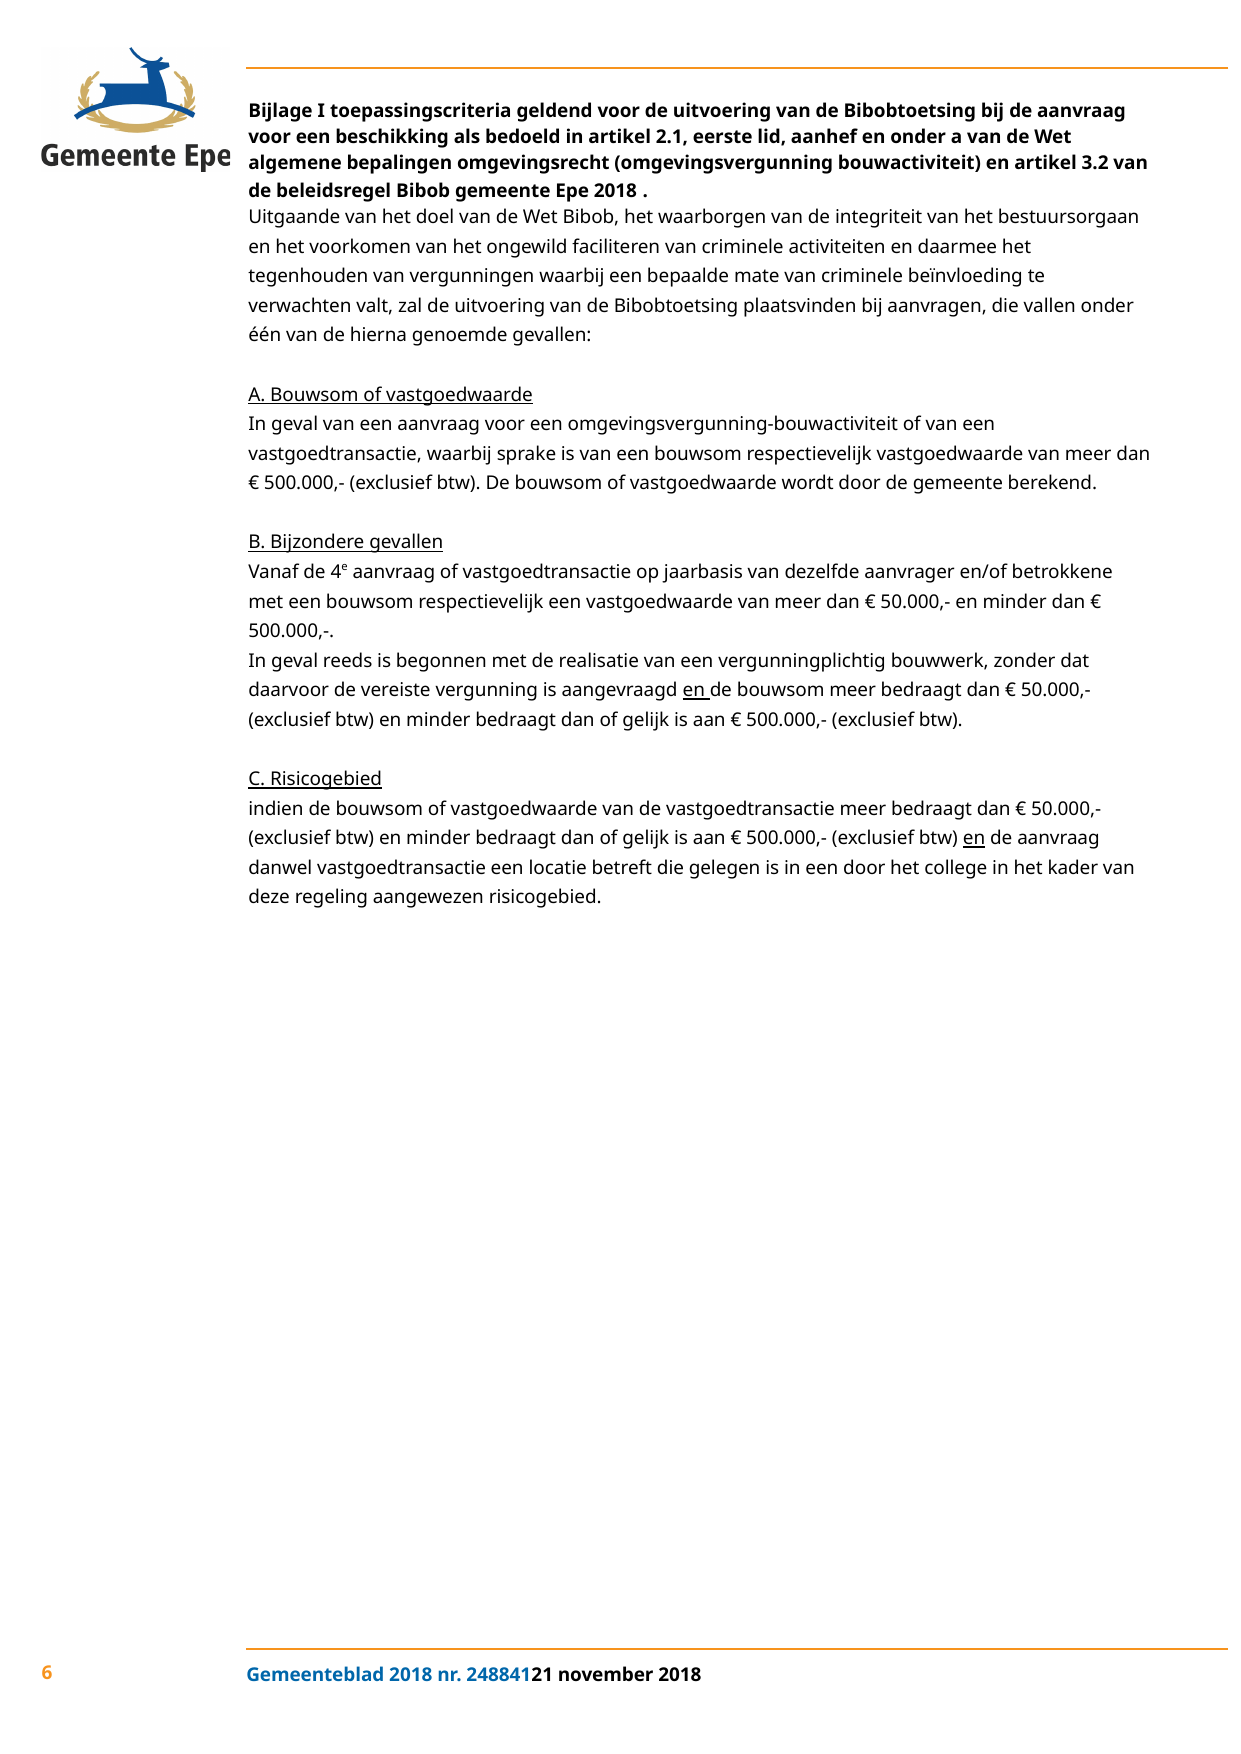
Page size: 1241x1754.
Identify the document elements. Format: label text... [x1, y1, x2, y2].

text Uitgaande van het doel van de Wet Bibob, het waarborgen van de integriteit van het bestuursorgaan en het voorkomen van het ongewild faciliteren van criminele activiteiten en daarmee het tegenhouden van vergunningen waarbij een bepaalde mate van criminele beïnvloeding te verwachten valt, zal de uitvoering van de Bibobtoetsing plaatsvinden bij aanvragen, die vallen onder één van de hierna genoemde gevallen: [248, 203, 1152, 347]
text A. Bouwsom of vastgoedwaarde [248, 381, 1152, 406]
text Vanaf de 4e aanvraag of vastgoedtransactie op jaarbasis van dezelfde aanvrager en/of betrokkene met een bouwsom respectievelijk een vastgoedwaarde van meer dan € 50.000,- en minder dan € 500.000,-. [248, 558, 1152, 643]
picture [41, 47, 231, 172]
text Bijlage I toepassingscriteria geldend voor de uitvoering van de Bibobtoetsing bij de aanvraag voor een beschikking als bedoeld in artikel 2.1, eerste lid, aanhef en onder a van de Wet algemene bepalingen omgevingsrecht (omgevingsvergunning bouwactiviteit) en artikel 3.2 van de beleidsregel Bibob gemeente Epe 2018 . [248, 95, 1152, 203]
text C. Risicogebied [248, 765, 1152, 791]
text In geval van een aanvraag voor een omgevingsvergunning-bouwactiviteit of van een vastgoedtransactie, waarbij sprake is van een bouwsom respectievelijk vastgoedwaarde van meer dan € 500.000,- (exclusief btw). De bouwsom of vastgoedwaarde wordt door de gemeente berekend. [248, 410, 1152, 495]
text B. Bijzondere gevallen [248, 529, 1152, 554]
text indien de bouwsom of vastgoedwaarde van de vastgoedtransactie meer bedraagt dan € 50.000,- (exclusief btw) en minder bedraagt dan of gelijk is aan € 500.000,- (exclusief btw) en de aanvraag danwel vastgoedtransactie een locatie betreft die gelegen is in een door het college in het kader van deze regeling aangewezen risicogebied. [248, 795, 1152, 909]
text In geval reeds is begonnen met de realisatie van een vergunningplichtig bouwwerk, zonder dat daarvoor de vereiste vergunning is aangevraagd en de bouwsom meer bedraagt dan € 50.000,- (exclusief btw) en minder bedraagt dan of gelijk is aan € 500.000,- (exclusief btw). [248, 647, 1152, 732]
